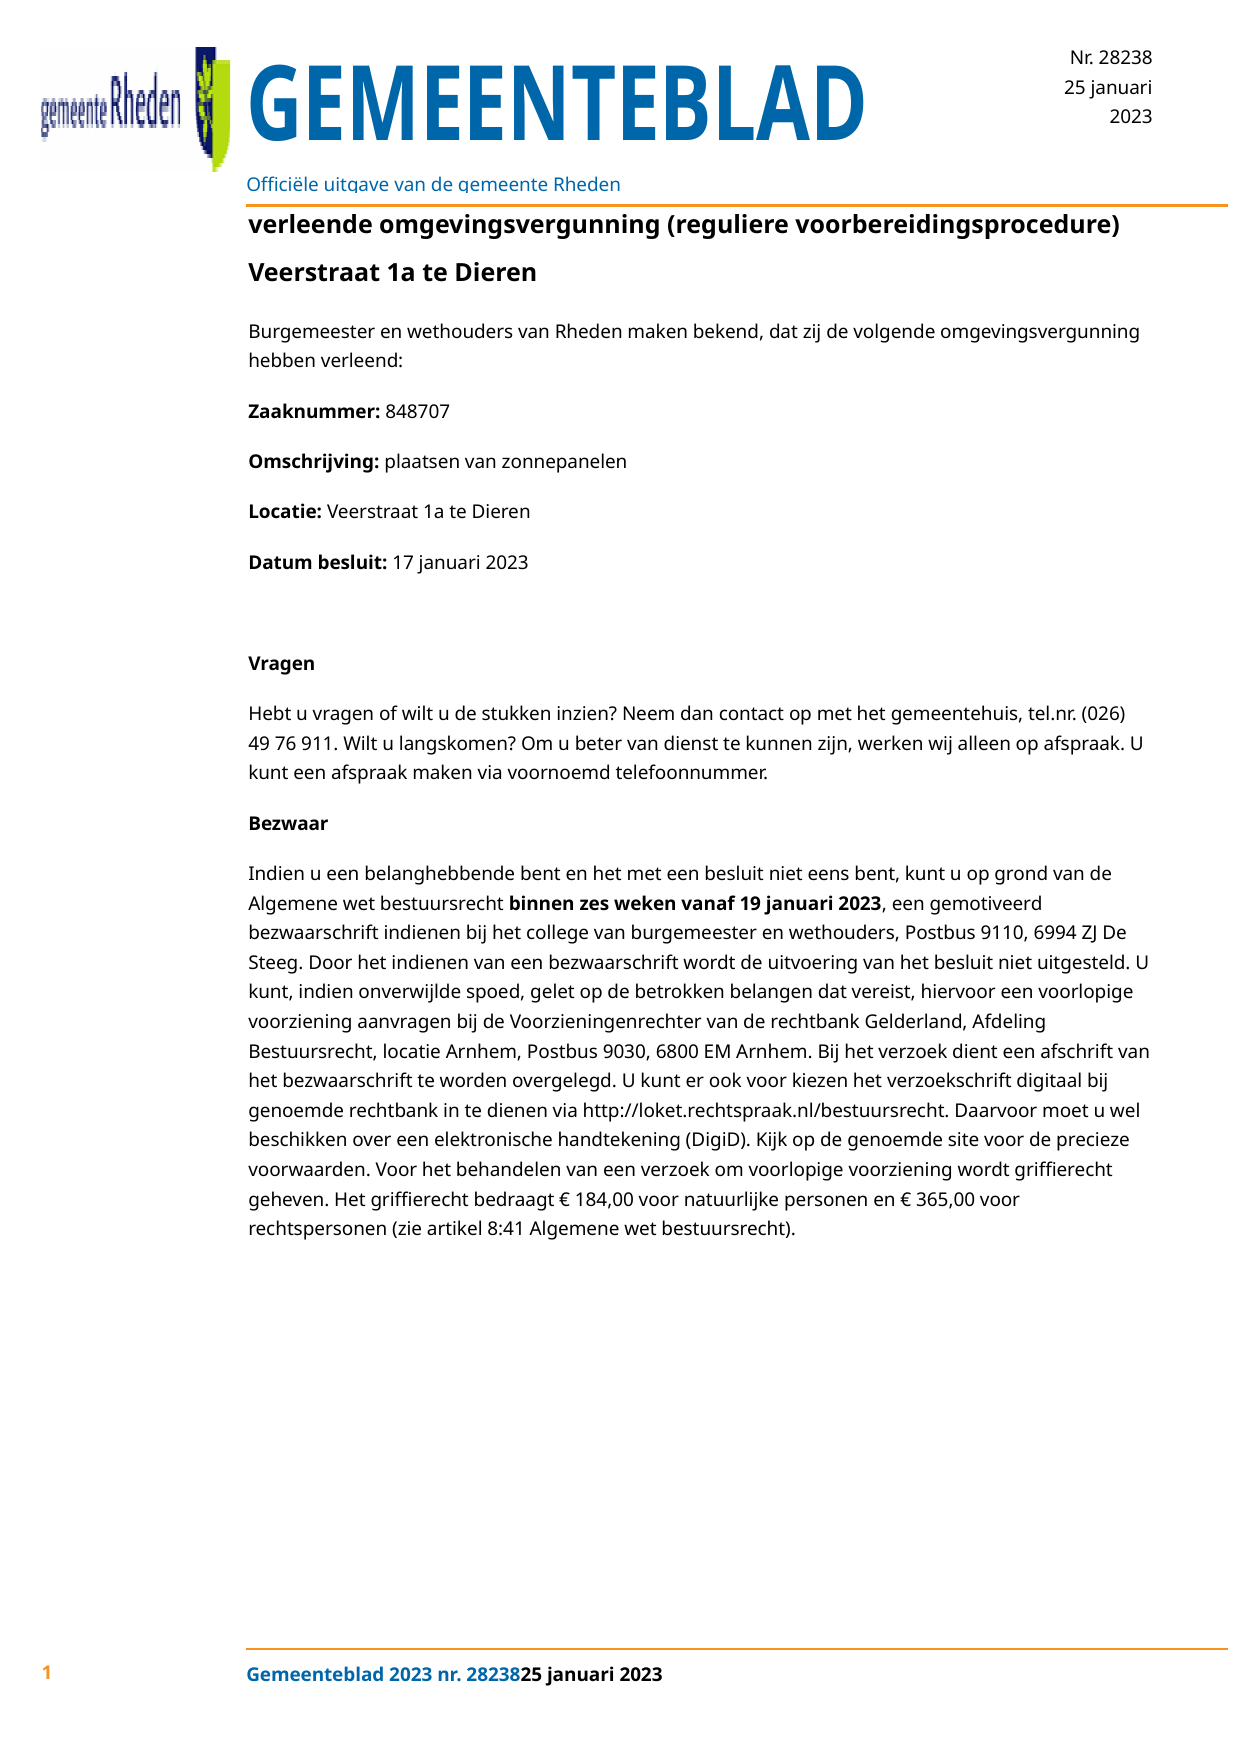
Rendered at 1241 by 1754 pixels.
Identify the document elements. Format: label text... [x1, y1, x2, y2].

text Burgemeester en wethouders van Rheden maken bekend, dat zij de volgende omgevingsvergunning hebben verleend: [248, 318, 1152, 373]
text Locatie: Veerstraat 1a te Dieren [248, 499, 1152, 524]
text Hebt u vragen of wilt u de stukken inzien? Neem dan contact op met het gemeentehuis, tel.nr. (026) 49 76 911. Wilt u langskomen? Om u beter van dienst te kunnen zijn, werken wij alleen op afspraak. U kunt een afspraak maken via voornoemd telefoonnummer. [248, 700, 1152, 785]
text Vragen [248, 650, 1152, 676]
text Zaaknummer: 848707 [248, 398, 1152, 424]
text Datum besluit: 17 januari 2023 [248, 549, 1152, 575]
picture [41, 47, 231, 172]
text Indien u een belanghebbende bent en het met een besluit niet eens bent, kunt u op grond van de Algemene wet bestuursrecht binnen zes weken vanaf 19 januari 2023, een gemotiveerd bezwaarschrift indienen bij het college van burgemeester en wethouders, Postbus 9110, 6994 ZJ De Steeg. Door het indienen van een bezwaarschrift wordt de uitvoering van het besluit niet uitgesteld. U kunt, indien onverwijlde spoed, gelet op de betrokken belangen dat vereist, hiervoor een voorlopige voorziening aanvragen bij de Voorzieningenrechter van de rechtbank Gelderland, Afdeling Bestuursrecht, locatie Arnhem, Postbus 9030, 6800 EM Arnhem. Bij het verzoek dient een afschrift van het bezwaarschrift te worden overgelegd. U kunt er ook voor kiezen het verzoekschrift digitaal bij genoemde rechtbank in te dienen via http://loket.rechtspraak.nl/bestuursrecht. Daarvoor moet u wel beschikken over een elektronische handtekening (DigiD). Kijk op de genoemde site voor de precieze voorwaarden. Voor het behandelen van een verzoek om voorlopige voorziening wordt griffierecht geheven. Het griffierecht bedraagt € 184,00 voor natuurlijke personen en € 365,00 voor rechtspersonen (zie artikel 8:41 Algemene wet bestuursrecht). [248, 860, 1152, 1241]
text Omschrijving: plaatsen van zonnepanelen [248, 448, 1152, 474]
text verleende omgevingsvergunning (reguliere voorbereidingsprocedure) Veerstraat 1a te Dieren [248, 207, 1152, 288]
text Bezwaar [248, 810, 1152, 836]
